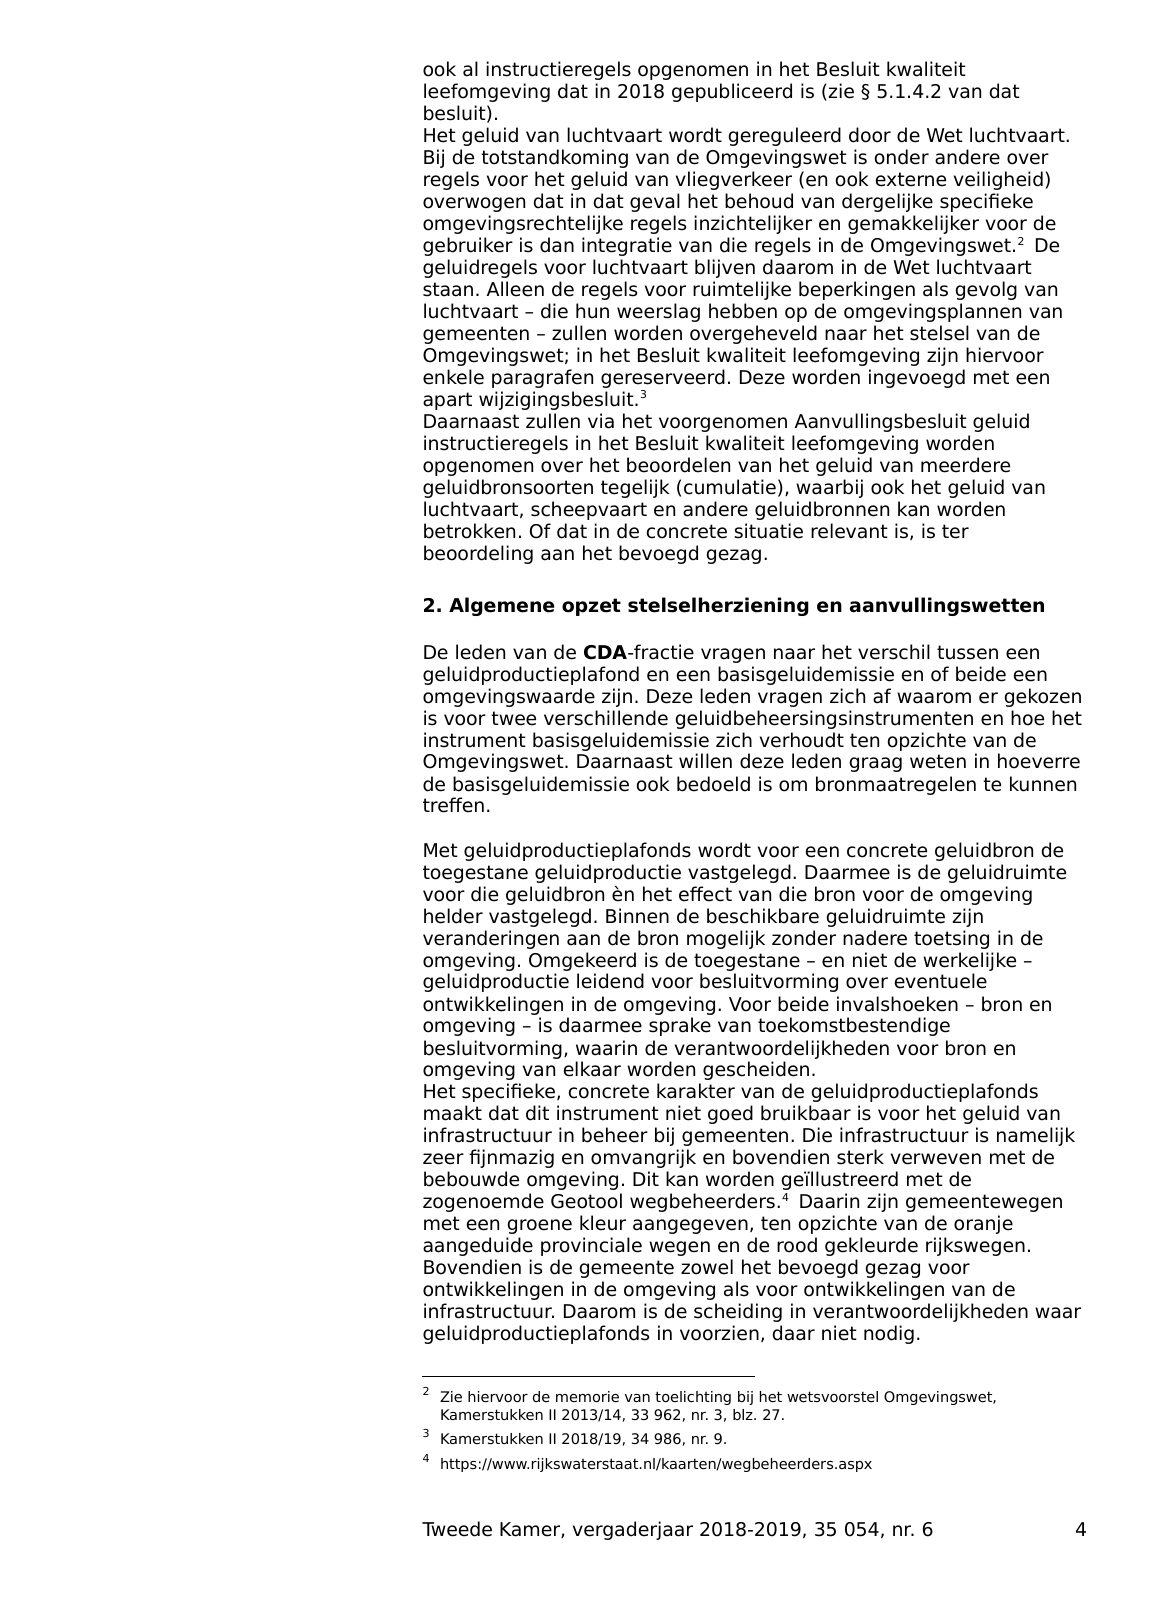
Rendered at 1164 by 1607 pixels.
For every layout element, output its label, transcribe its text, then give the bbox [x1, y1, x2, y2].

text Het geluid van luchtvaart wordt gereguleerd door de Wet luchtvaart. Bij de totstandkoming van de Omgevingswet is onder andere over regels voor het geluid van vliegverkeer (en ook externe veiligheid) overwogen dat in dat geval het behoud van dergelijke specifieke omgevingsrechtelijke regels inzichtelijker en gemakkelijker voor de gebruiker is dan integratie van die regels in de Omgevingswet. De geluidregels voor luchtvaart blijven daarom in de Wet luchtvaart staan. Alleen de regels voor ruimtelijke beperkingen als gevolg van luchtvaart – die hun weerslag hebben op de omgevingsplannen van gemeenten – zullen worden overgeheveld naar het stelsel van de Omgevingswet; in het Besluit kwaliteit leefomgeving zijn hiervoor enkele paragrafen gereserveerd. Deze worden ingevoegd met een apart wijzigingsbesluit. [422, 125, 1087, 411]
text https://www.rijkswaterstaat.nl/kaarten/wegbeheerders.aspx [422, 1452, 1087, 1474]
text ook al instructieregels opgenomen in het Besluit kwaliteit leefomgeving dat in 2018 gepubliceerd is (zie § 5.1.4.2 van dat besluit). [422, 59, 1087, 125]
text Kamerstukken II 2018/19, 34 986, nr. 9. [422, 1427, 1087, 1449]
text Het specifieke, concrete karakter van de geluidproductieplafonds maakt dat dit instrument niet goed bruikbaar is voor het geluid van infrastructuur in beheer bij gemeenten. Die infrastructuur is namelijk zeer fijnmazig en omvangrijk en bovendien sterk verweven met de bebouwde omgeving. Dit kan worden geïllustreerd met de zogenoemde Geotool wegbeheerders. Daarin zijn gemeentewegen met een groene kleur aangegeven, ten opzichte van de oranje aangeduide provinciale wegen en de rood gekleurde rijkswegen. Bovendien is de gemeente zowel het bevoegd gezag voor ontwikkelingen in de omgeving als voor ontwikkelingen van de infrastructuur. Daarom is de scheiding in verantwoordelijkheden waar geluidproductieplafonds in voorzien, daar niet nodig. [422, 1081, 1087, 1345]
text De leden van de CDA-fractie vragen naar het verschil tussen een geluidproductieplafond en een basisgeluidemissie en of beide een omgevingswaarde zijn. Deze leden vragen zich af waarom er gekozen is voor twee verschillende geluidbeheersingsinstrumenten en hoe het instrument basisgeluidemissie zich verhoudt ten opzichte van de Omgevingswet. Daarnaast willen deze leden graag weten in hoeverre de basisgeluidemissie ook bedoeld is om bronmaatregelen te kunnen treffen. [422, 642, 1087, 817]
text Daarnaast zullen via het voorgenomen Aanvullingsbesluit geluid instructieregels in het Besluit kwaliteit leefomgeving worden opgenomen over het beoordelen van het geluid van meerdere geluidbronsoorten tegelijk (cumulatie), waarbij ook het geluid van luchtvaart, scheepvaart en andere geluidbronnen kan worden betrokken. Of dat in de concrete situatie relevant is, is ter beoordeling aan het bevoegd gezag. [422, 411, 1087, 564]
text Zie hiervoor de memorie van toelichting bij het wetsvoorstel Omgevingswet, Kamerstukken II 2013/14, 33 962, nr. 3, blz. 27. [422, 1385, 1087, 1424]
subtitle 2. Algemene opzet stelselherziening en aanvullingswetten [422, 594, 1087, 617]
text Met geluidproductieplafonds wordt voor een concrete geluidbron de toegestane geluidproductie vastgelegd. Daarmee is de geluidruimte voor die geluidbron èn het effect van die bron voor de omgeving helder vastgelegd. Binnen de beschikbare geluidruimte zijn veranderingen aan de bron mogelijk zonder nadere toetsing in de omgeving. Omgekeerd is de toegestane – en niet de werkelijke – geluidproductie leidend voor besluitvorming over eventuele ontwikkelingen in de omgeving. Voor beide invalshoeken – bron en omgeving – is daarmee sprake van toekomstbestendige besluitvorming, waarin de verantwoordelijkheden voor bron en omgeving van elkaar worden gescheiden. [422, 839, 1087, 1081]
